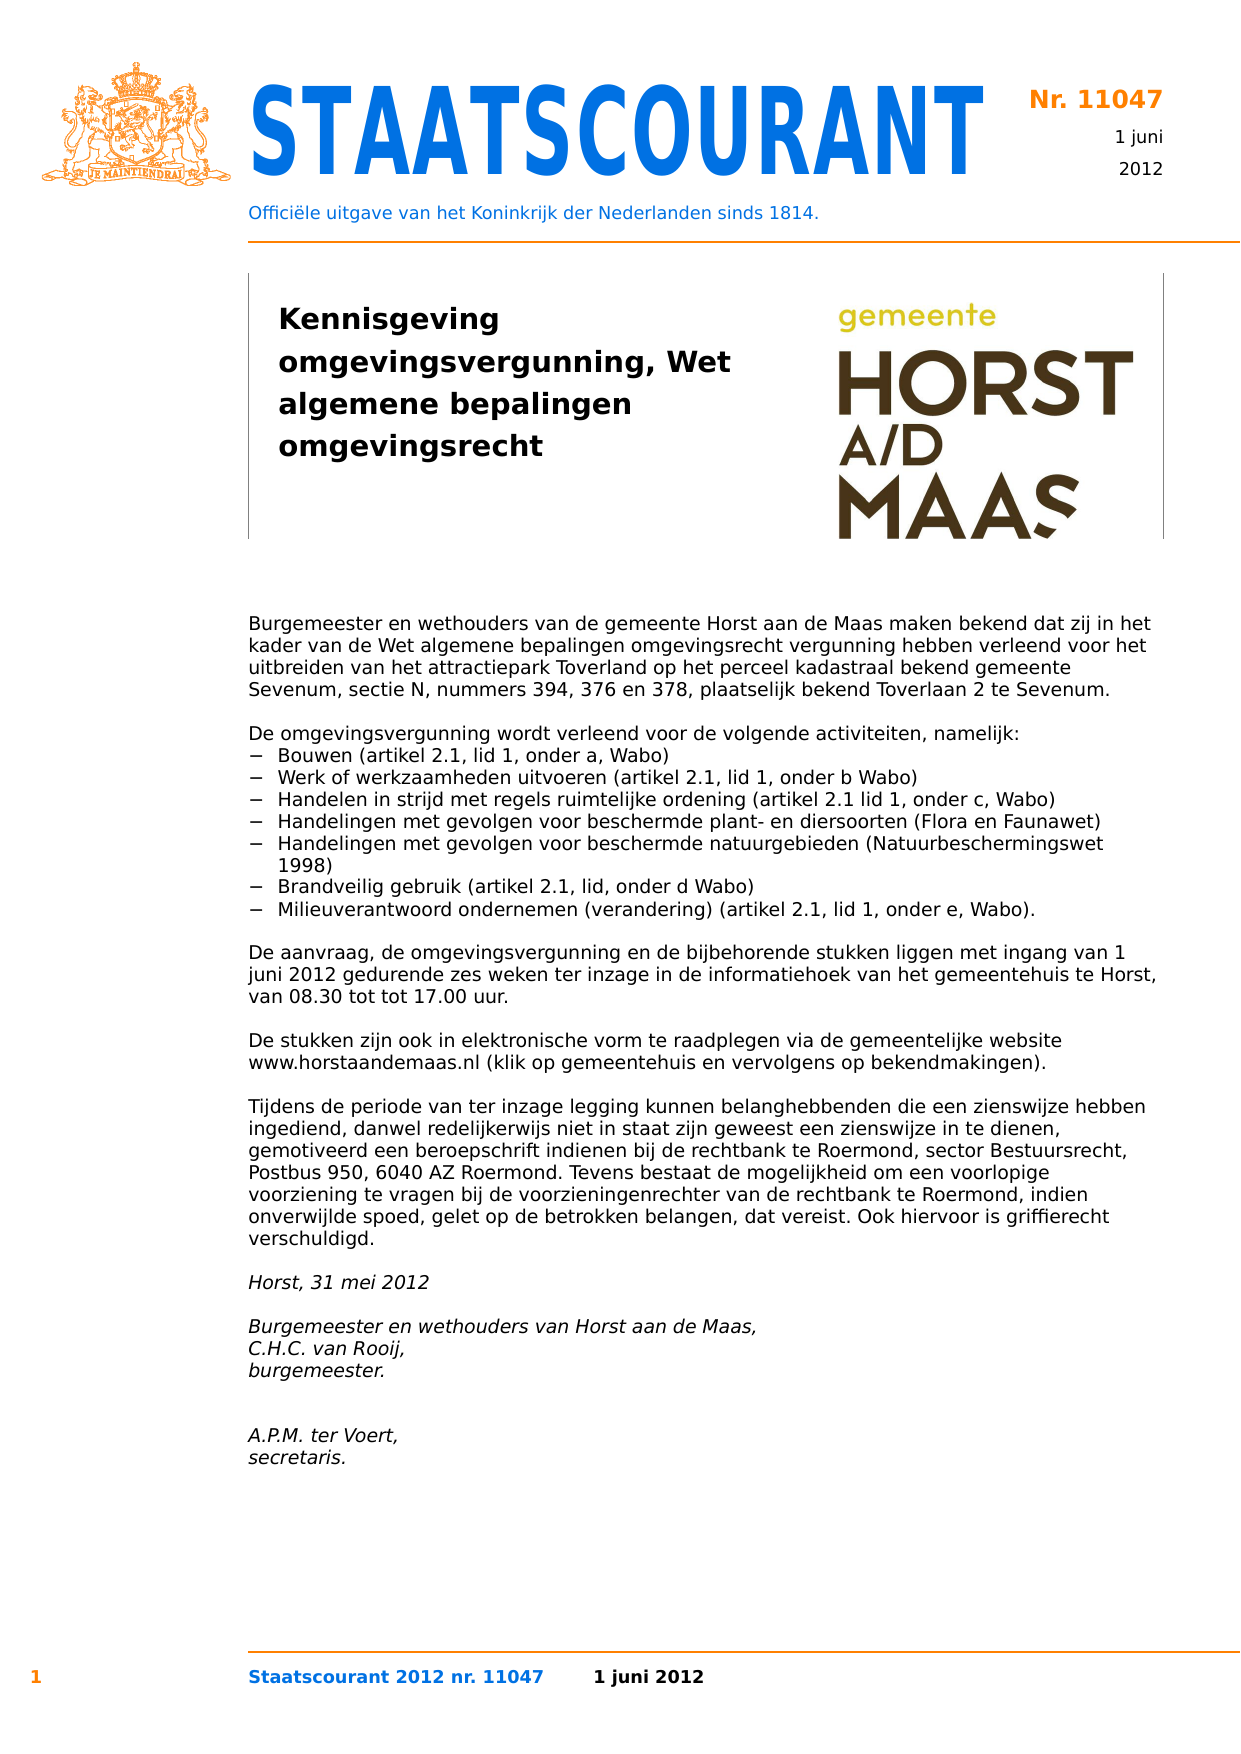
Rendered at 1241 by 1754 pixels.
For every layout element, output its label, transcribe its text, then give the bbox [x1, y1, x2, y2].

picture [41, 62, 231, 186]
subtitle Kennisgeving omgevingsvergunning, Wet algemene bepalingen omgevingsrecht [249, 273, 1163, 539]
table_cell Officiële uitgave van het Koninkrijk der Nederlanden sinds 1814. [248, 203, 1240, 241]
table_header Nr. 11047 [998, 62, 1240, 121]
text Horst, 31 mei 2012 [248, 1272, 1163, 1294]
table_header [25, 62, 248, 241]
table_cell 1 juni [998, 121, 1240, 153]
text − Bouwen (artikel 2.1, lid 1, onder a, Wabo) [248, 744, 1163, 767]
text − Werk of werkzaamheden uitvoeren (artikel 2.1, lid 1, onder b Wabo) [248, 767, 1163, 788]
text − Handelingen met gevolgen voor beschermde natuurgebieden (Natuurbeschermingswet 1998) [248, 832, 1163, 876]
text A.P.M. ter Voert, secretaris. [248, 1403, 1163, 1469]
text De omgevingsvergunning wordt verleend voor de volgende activiteiten, namelijk: [248, 723, 1163, 744]
table_header STAATSCOURANT [248, 62, 998, 203]
text Burgemeester en wethouders van de gemeente Horst aan de Maas maken bekend dat zij in het kader van de Wet algemene bepalingen omgevingsrecht vergunning hebben verleend voor het uitbreiden van het attractiepark Toverland op het perceel kadastraal bekend gemeente Sevenum, sectie N, nummers 394, 376 en 378, plaatselijk bekend Toverlaan 2 te Sevenum. [248, 613, 1163, 701]
table_cell 2012 [998, 153, 1240, 203]
text − Milieuverantwoord ondernemen (verandering) (artikel 2.1, lid 1, onder e, Wabo). [248, 898, 1163, 920]
text − Handelingen met gevolgen voor beschermde plant- en diersoorten (Flora en Faunawet) [248, 811, 1163, 832]
text Burgemeester en wethouders van Horst aan de Maas, C.H.C. van Rooij, burgemeester. [248, 1316, 1163, 1381]
text De aanvraag, de omgevingsvergunning en de bijbehorende stukken liggen met ingang van 1 juni 2012 gedurende zes weken ter inzage in de informatiehoek van het gemeentehuis te Horst, van 08.30 tot tot 17.00 uur. [248, 942, 1163, 1008]
text − Handelen in strijd met regels ruimtelijke ordening (artikel 2.1 lid 1, onder c, Wabo) [248, 788, 1163, 811]
picture [838, 302, 1134, 539]
text De stukken zijn ook in elektronische vorm te raadplegen via de gemeentelijke website www.horstaandemaas.nl (klik op gemeentehuis en vervolgens op bekendmakingen). [248, 1030, 1163, 1074]
text Tijdens de periode van ter inzage legging kunnen belanghebbenden die een zienswijze hebben ingediend, danwel redelijkerwijs niet in staat zijn geweest een zienswijze in te dienen, gemotiveerd een beroepschrift indienen bij de rechtbank te Roermond, sector Bestuursrecht, Postbus 950, 6040 AZ Roermond. Tevens bestaat de mogelijkheid om een voorlopige voorziening te vragen bij de voorzieningenrechter van de rechtbank te Roermond, indien onverwijlde spoed, gelet op de betrokken belangen, dat vereist. Ook hiervoor is griffierecht verschuldigd. [248, 1096, 1163, 1250]
text − Brandveilig gebruik (artikel 2.1, lid, onder d Wabo) [248, 876, 1163, 898]
